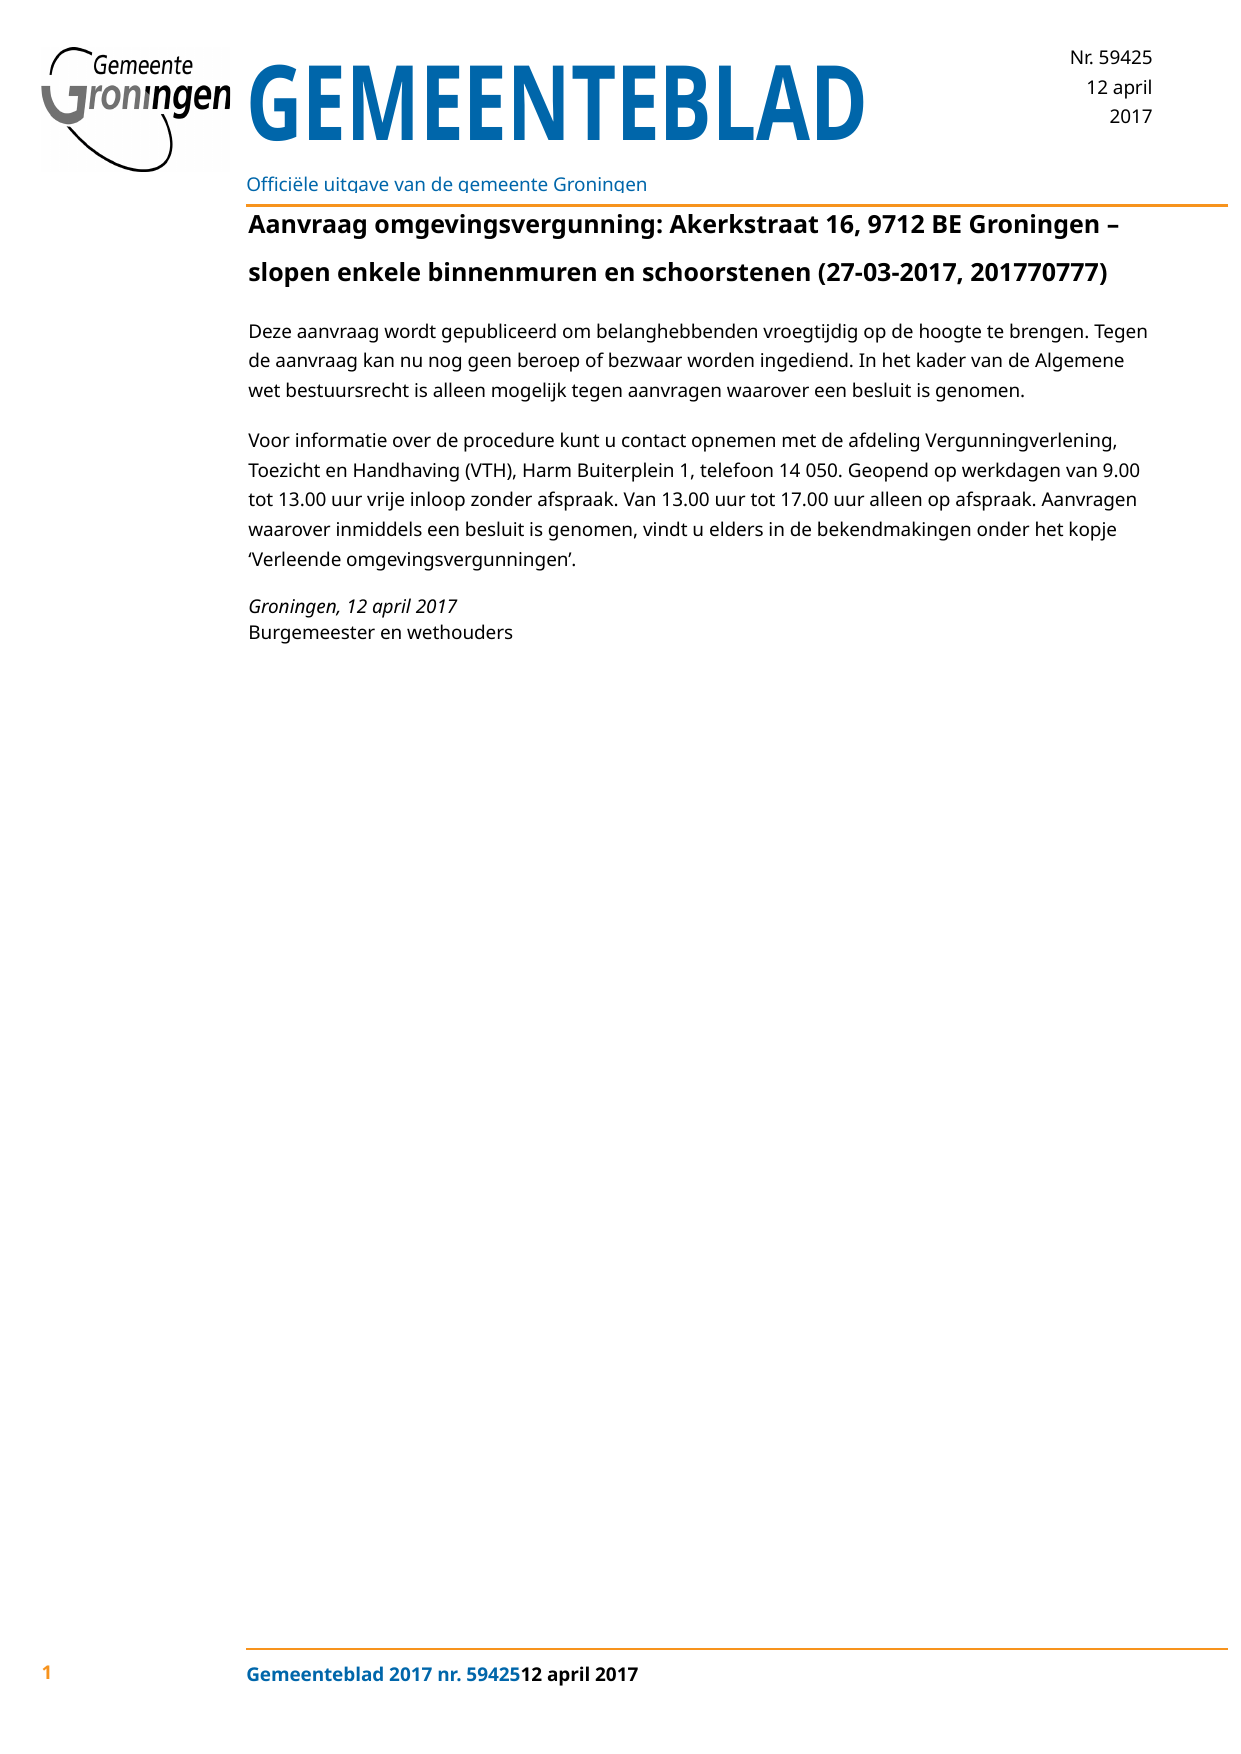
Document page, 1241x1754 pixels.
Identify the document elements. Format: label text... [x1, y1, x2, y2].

text Aanvraag omgevingsvergunning: Akerkstraat 16, 9712 BE Groningen – slopen enkele binnenmuren en schoorstenen (27-03-2017, 201770777) [248, 207, 1152, 288]
text Groningen, 12 april 2017 [248, 594, 1152, 619]
text Deze aanvraag wordt gepubliceerd om belanghebbenden vroegtijdig op de hoogte te brengen. Tegen de aanvraag kan nu nog geen beroep of bezwaar worden ingediend. In het kader van de Algemene wet bestuursrecht is alleen mogelijk tegen aanvragen waarover een besluit is genomen. [248, 318, 1152, 403]
text Voor informatie over de procedure kunt u contact opnemen met de afdeling Vergunningverlening, Toezicht en Handhaving (VTH), Harm Buiterplein 1, telefoon 14 050. Geopend op werkdagen van 9.00 tot 13.00 uur vrije inloop zonder afspraak. Van 13.00 uur tot 17.00 uur alleen op afspraak. Aanvragen waarover inmiddels een besluit is genomen, vindt u elders in de bekendmakingen onder het kopje ‘Verleende omgevingsvergunningen’. [248, 427, 1152, 572]
picture [41, 47, 231, 172]
text Burgemeester en wethouders [248, 619, 1152, 645]
